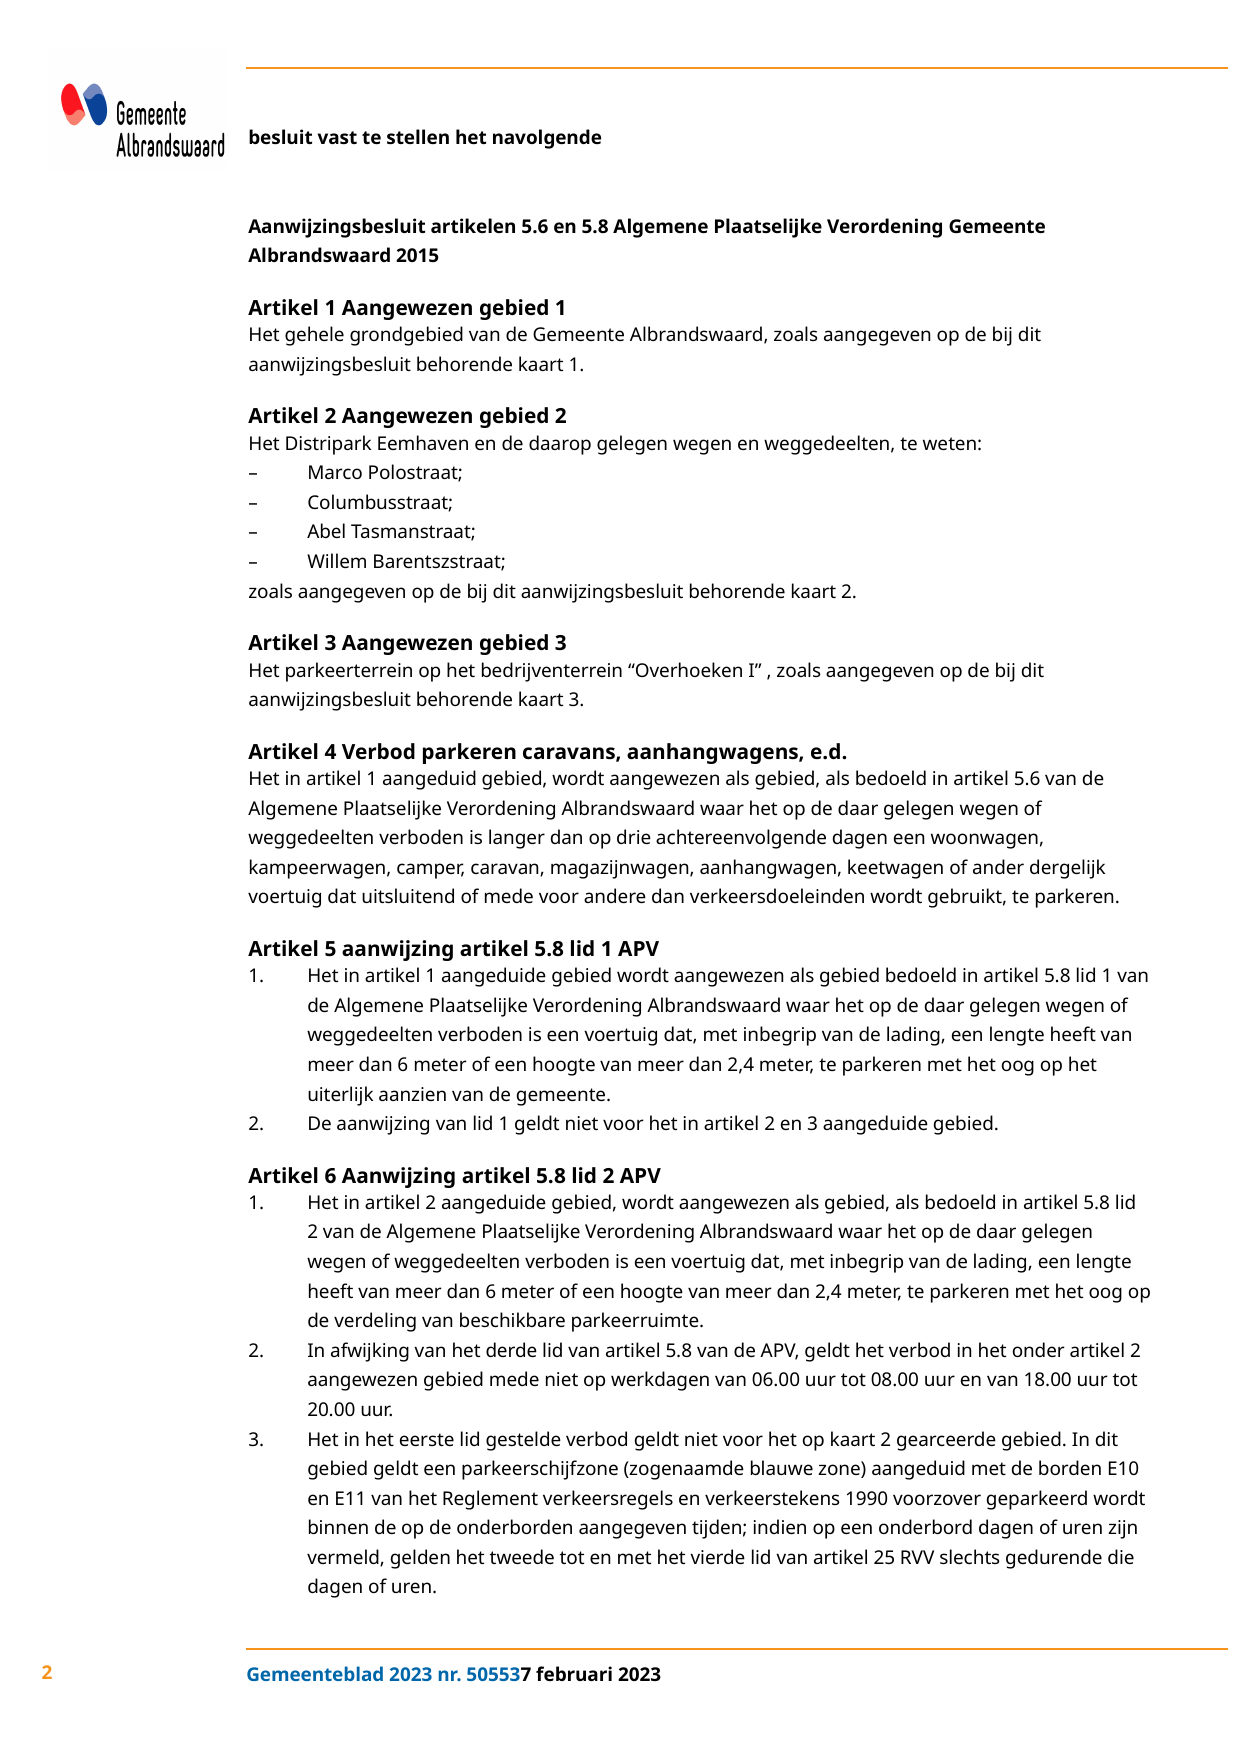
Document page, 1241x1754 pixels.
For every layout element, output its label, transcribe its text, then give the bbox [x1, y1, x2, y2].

text Het parkeerterrein op het bedrijventerrein “Overhoeken I” , zoals aangegeven op de bij dit aanwijzingsbesluit behorende kaart 3. [248, 657, 1152, 712]
list Marco Polostraat; [248, 459, 1152, 485]
list Willem Barentszstraat; [248, 548, 1152, 574]
text Artikel 5 aanwijzing artikel 5.8 lid 1 APV [248, 934, 1152, 962]
text Artikel 2 Aangewezen gebied 2 [248, 402, 1152, 430]
text Artikel 3 Aangewezen gebied 3 [248, 628, 1152, 657]
list De aanwijzing van lid 1 geldt niet voor het in artikel 2 en 3 aangeduide gebied. [248, 1110, 1152, 1136]
text Het in artikel 1 aangeduid gebied, wordt aangewezen als gebied, als bedoeld in artikel 5.6 van de Algemene Plaatselijke Verordening Albrandswaard waar het op de daar gelegen wegen of weggedeelten verboden is langer dan op drie achtereenvolgende dagen een woonwagen, kampeerwagen, camper, caravan, magazijnwagen, aanhangwagen, keetwagen of ander dergelijk voertuig dat uitsluitend of mede voor andere dan verkeersdoeleinden wordt gebruikt, te parkeren. [248, 765, 1152, 909]
text Het gehele grondgebied van de Gemeente Albrandswaard, zoals aangegeven op de bij dit aanwijzingsbesluit behorende kaart 1. [248, 322, 1152, 377]
text besluit vast te stellen het navolgende [248, 124, 1152, 150]
text Artikel 4 Verbod parkeren caravans, aanhangwagens, e.d. [248, 737, 1152, 765]
text Aanwijzingsbesluit artikelen 5.6 en 5.8 Algemene Plaatselijke Verordening Gemeente Albrandswaard 2015 [248, 213, 1152, 268]
list Abel Tasmanstraat; [248, 519, 1152, 544]
text Het Distripark Eemhaven en de daarop gelegen wegen en weggedeelten, te weten: [248, 430, 1152, 456]
list Columbusstraat; [248, 489, 1152, 515]
list Het in artikel 1 aangeduide gebied wordt aangewezen als gebied bedoeld in artikel 5.8 lid 1 van de Algemene Plaatselijke Verordening Albrandswaard waar het op de daar gelegen wegen of weggedeelten verboden is een voertuig dat, met inbegrip van de lading, een lengte heeft van meer dan 6 meter of een hoogte van meer dan 2,4 meter, te parkeren met het oog op het uiterlijk aanzien van de gemeente. [248, 962, 1152, 1106]
list Het in artikel 2 aangeduide gebied, wordt aangewezen als gebied, als bedoeld in artikel 5.8 lid 2 van de Algemene Plaatselijke Verordening Albrandswaard waar het op de daar gelegen wegen of weggedeelten verboden is een voertuig dat, met inbegrip van de lading, een lengte heeft van meer dan 6 meter of een hoogte van meer dan 2,4 meter, te parkeren met het oog op de verdeling van beschikbare parkeerruimte. [248, 1189, 1152, 1333]
picture [41, 47, 231, 172]
text Artikel 6 Aanwijzing artikel 5.8 lid 2 APV [248, 1161, 1152, 1189]
text Artikel 1 Aangewezen gebied 1 [248, 293, 1152, 322]
list Het in het eerste lid gestelde verbod geldt niet voor het op kaart 2 gearceerde gebied. In dit gebied geldt een parkeerschijfzone (zogenaamde blauwe zone) aangeduid met de borden E10 en E11 van het Reglement verkeersregels en verkeerstekens 1990 voorzover geparkeerd wordt binnen de op de onderborden aangegeven tijden; indien op een onderbord dagen of uren zijn vermeld, gelden het tweede tot en met het vierde lid van artikel 25 RVV slechts gedurende die dagen of uren. [248, 1426, 1152, 1599]
text zoals aangegeven op de bij dit aanwijzingsbesluit behorende kaart 2. [248, 578, 1152, 604]
list In afwijking van het derde lid van artikel 5.8 van de APV, geldt het verbod in het onder artikel 2 aangewezen gebied mede niet op werkdagen van 06.00 uur tot 08.00 uur en van 18.00 uur tot 20.00 uur. [248, 1337, 1152, 1422]
